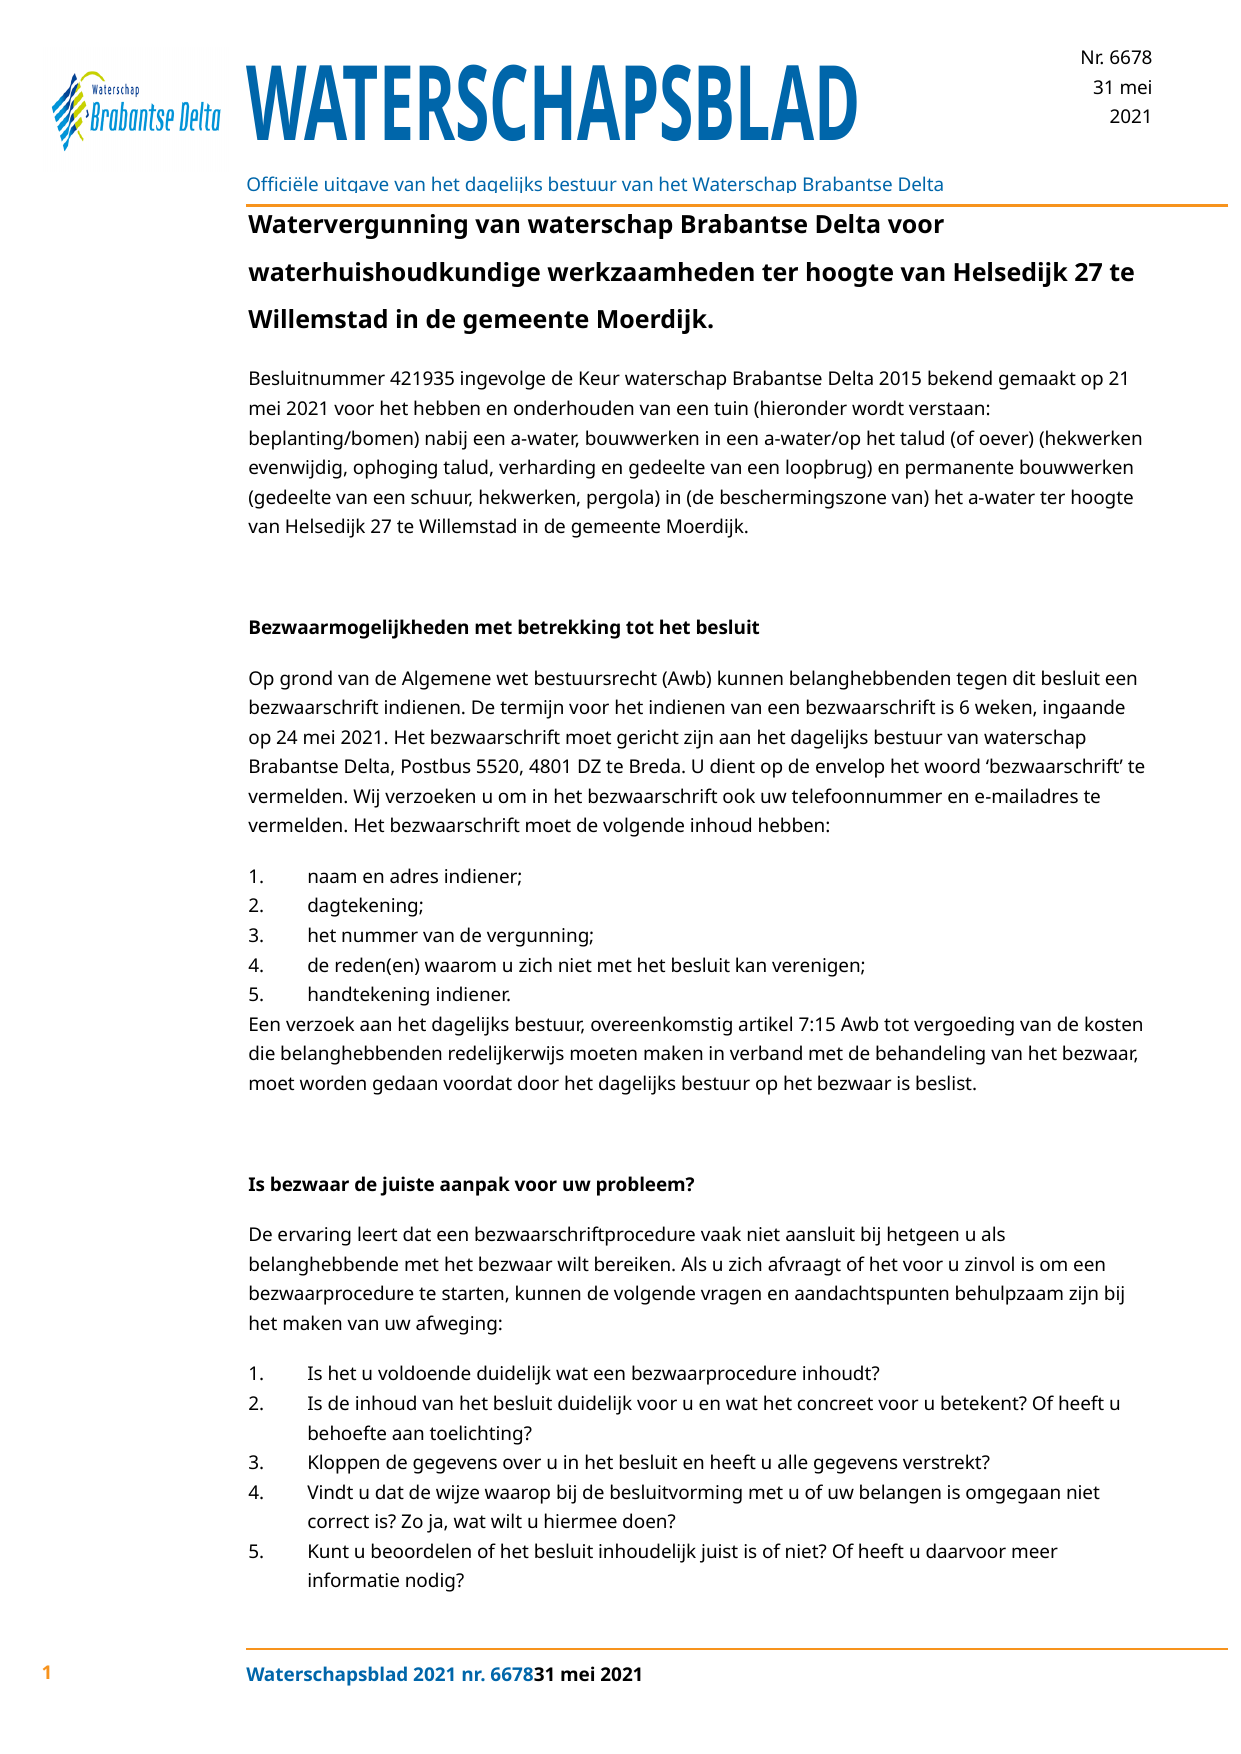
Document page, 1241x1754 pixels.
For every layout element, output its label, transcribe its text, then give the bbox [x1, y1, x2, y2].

text Op grond van de Algemene wet bestuursrecht (Awb) kunnen belanghebbenden tegen dit besluit een bezwaarschrift indienen. De termijn voor het indienen van een bezwaarschrift is 6 weken, ingaande op 24 mei 2021. Het bezwaarschrift moet gericht zijn aan het dagelijks bestuur van waterschap Brabantse Delta, Postbus 5520, 4801 DZ te Breda. U dient op de envelop het woord ‘bezwaarschrift’ te vermelden. Wij verzoeken u om in het bezwaarschrift ook uw telefoonnummer en e‑mailadres te vermelden. Het bezwaarschrift moet de volgende inhoud hebben: [248, 665, 1152, 838]
text Besluitnummer 421935 ingevolge de Keur waterschap Brabantse Delta 2015 bekend gemaakt op 21 mei 2021 voor het hebben en onderhouden van een tuin (hieronder wordt verstaan: beplanting/bomen) nabij een a-water, bouwwerken in een a-water/op het talud (of oever) (hekwerken evenwijdig, ophoging talud, verharding en gedeelte van een loopbrug) en permanente bouwwerken (gedeelte van een schuur, hekwerken, pergola) in (de beschermingszone van) het a-water ter hoogte van Helsedijk 27 te Willemstad in de gemeente Moerdijk. [248, 366, 1152, 539]
list handtekening indiener. [248, 981, 1152, 1007]
list Kunt u beoordelen of het besluit inhoudelijk juist is of niet? Of heeft u daarvoor meer informatie nodig? [248, 1538, 1152, 1593]
list Kloppen de gegevens over u in het besluit en heeft u alle gegevens verstrekt? [248, 1449, 1152, 1475]
list de reden(en) waarom u zich niet met het besluit kan verenigen; [248, 952, 1152, 977]
list dagtekening; [248, 893, 1152, 918]
text Bezwaarmogelijkheden met betrekking tot het besluit [248, 614, 1152, 640]
list Is de inhoud van het besluit duidelijk voor u en wat het concreet voor u betekent? Of heeft u behoefte aan toelichting? [248, 1390, 1152, 1445]
list naam en adres indiener; [248, 863, 1152, 889]
list het nummer van de vergunning; [248, 922, 1152, 948]
text Watervergunning van waterschap Brabantse Delta voor waterhuishoudkundige werkzaamheden ter hoogte van Helsedijk 27 te Willemstad in de gemeente Moerdijk. [248, 207, 1152, 336]
list Vindt u dat de wijze waarop bij de besluitvorming met u of uw belangen is omgegaan niet correct is? Zo ja, wat wilt u hiermee doen? [248, 1479, 1152, 1534]
text Een verzoek aan het dagelijks bestuur, overeenkomstig artikel 7:15 Awb tot vergoeding van de kosten die belanghebbenden redelijkerwijs moeten maken in verband met de behandeling van het bezwaar, moet worden gedaan voordat door het dagelijks bestuur op het bezwaar is beslist. [248, 1011, 1152, 1096]
text Is bezwaar de juiste aanpak voor uw probleem? [248, 1171, 1152, 1197]
picture [41, 47, 231, 172]
list Is het u voldoende duidelijk wat een bezwaarprocedure inhoudt? [248, 1361, 1152, 1386]
text De ervaring leert dat een bezwaarschriftprocedure vaak niet aansluit bij hetgeen u als belanghebbende met het bezwaar wilt bereiken. Als u zich afvraagt of het voor u zinvol is om een bezwaarprocedure te starten, kunnen de volgende vragen en aandachtspunten behulpzaam zijn bij het maken van uw afweging: [248, 1221, 1152, 1336]
